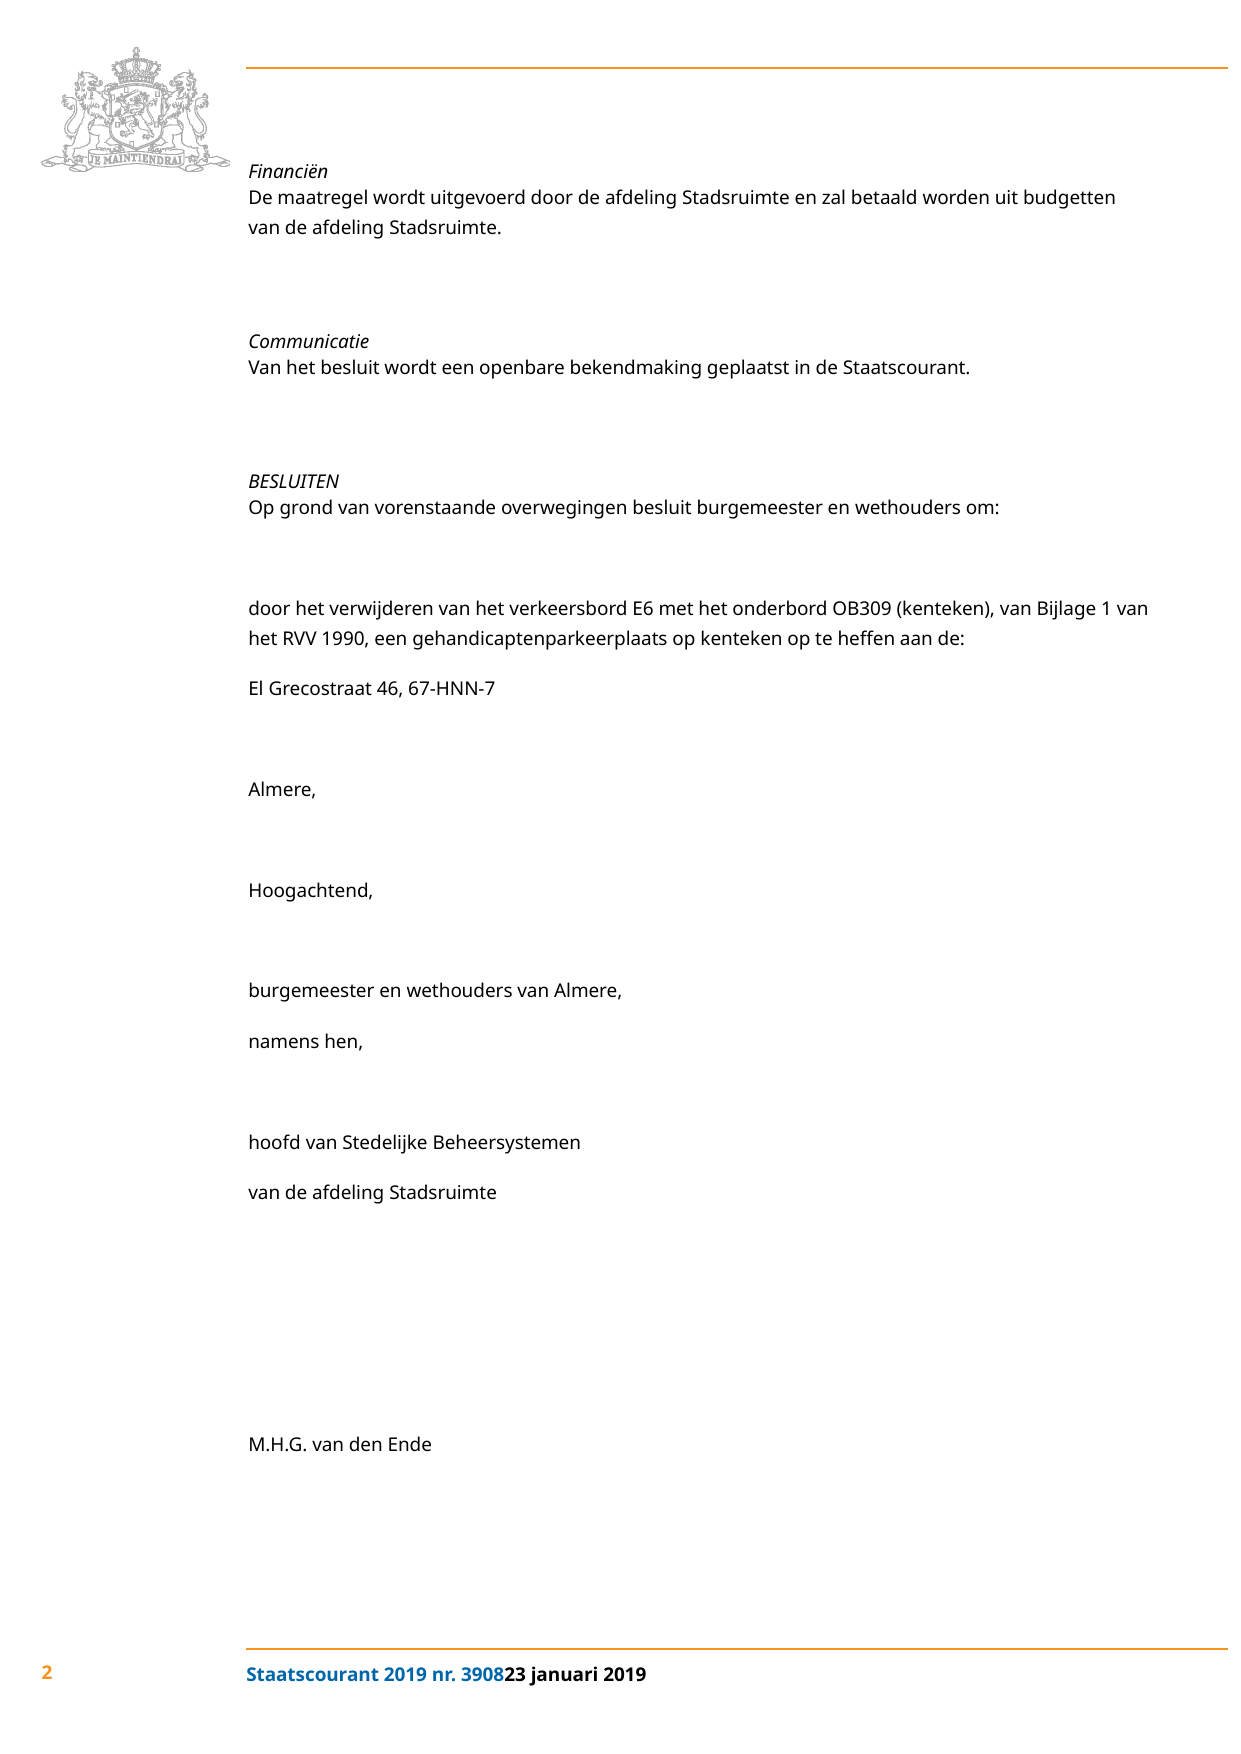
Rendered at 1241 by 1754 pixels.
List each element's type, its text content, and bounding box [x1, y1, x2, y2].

text Hoogachtend, [248, 877, 1152, 902]
text Van het besluit wordt een openbare bekendmaking geplaatst in de Staatscourant. [248, 354, 1152, 380]
text Op grond van vorenstaande overwegingen besluit burgemeester en wethouders om: [248, 494, 1152, 520]
text namens hen, [248, 1028, 1152, 1054]
text hoofd van Stedelijke Beheersystemen [248, 1129, 1152, 1154]
text van de afdeling Stadsruimte [248, 1179, 1152, 1205]
text door het verwijderen van het verkeersbord E6 met het onderbord OB309 (kenteken), van Bijlage 1 van het RVV 1990, een gehandicaptenparkeerplaats op kenteken op te heffen aan de: [248, 595, 1152, 650]
text De maatregel wordt uitgevoerd door de afdeling Stadsruimte en zal betaald worden uit budgetten van de afdeling Stadsruimte. [248, 184, 1152, 240]
text BESLUITEN [248, 468, 1152, 494]
text Financiën [248, 159, 1152, 184]
text El Grecostraat 46, 67-HNN-7 [248, 675, 1152, 701]
text Almere, [248, 776, 1152, 802]
text Communicatie [248, 328, 1152, 354]
text M.H.G. van den Ende [248, 1431, 1152, 1457]
picture [41, 47, 231, 172]
text burgemeester en wethouders van Almere, [248, 978, 1152, 1003]
